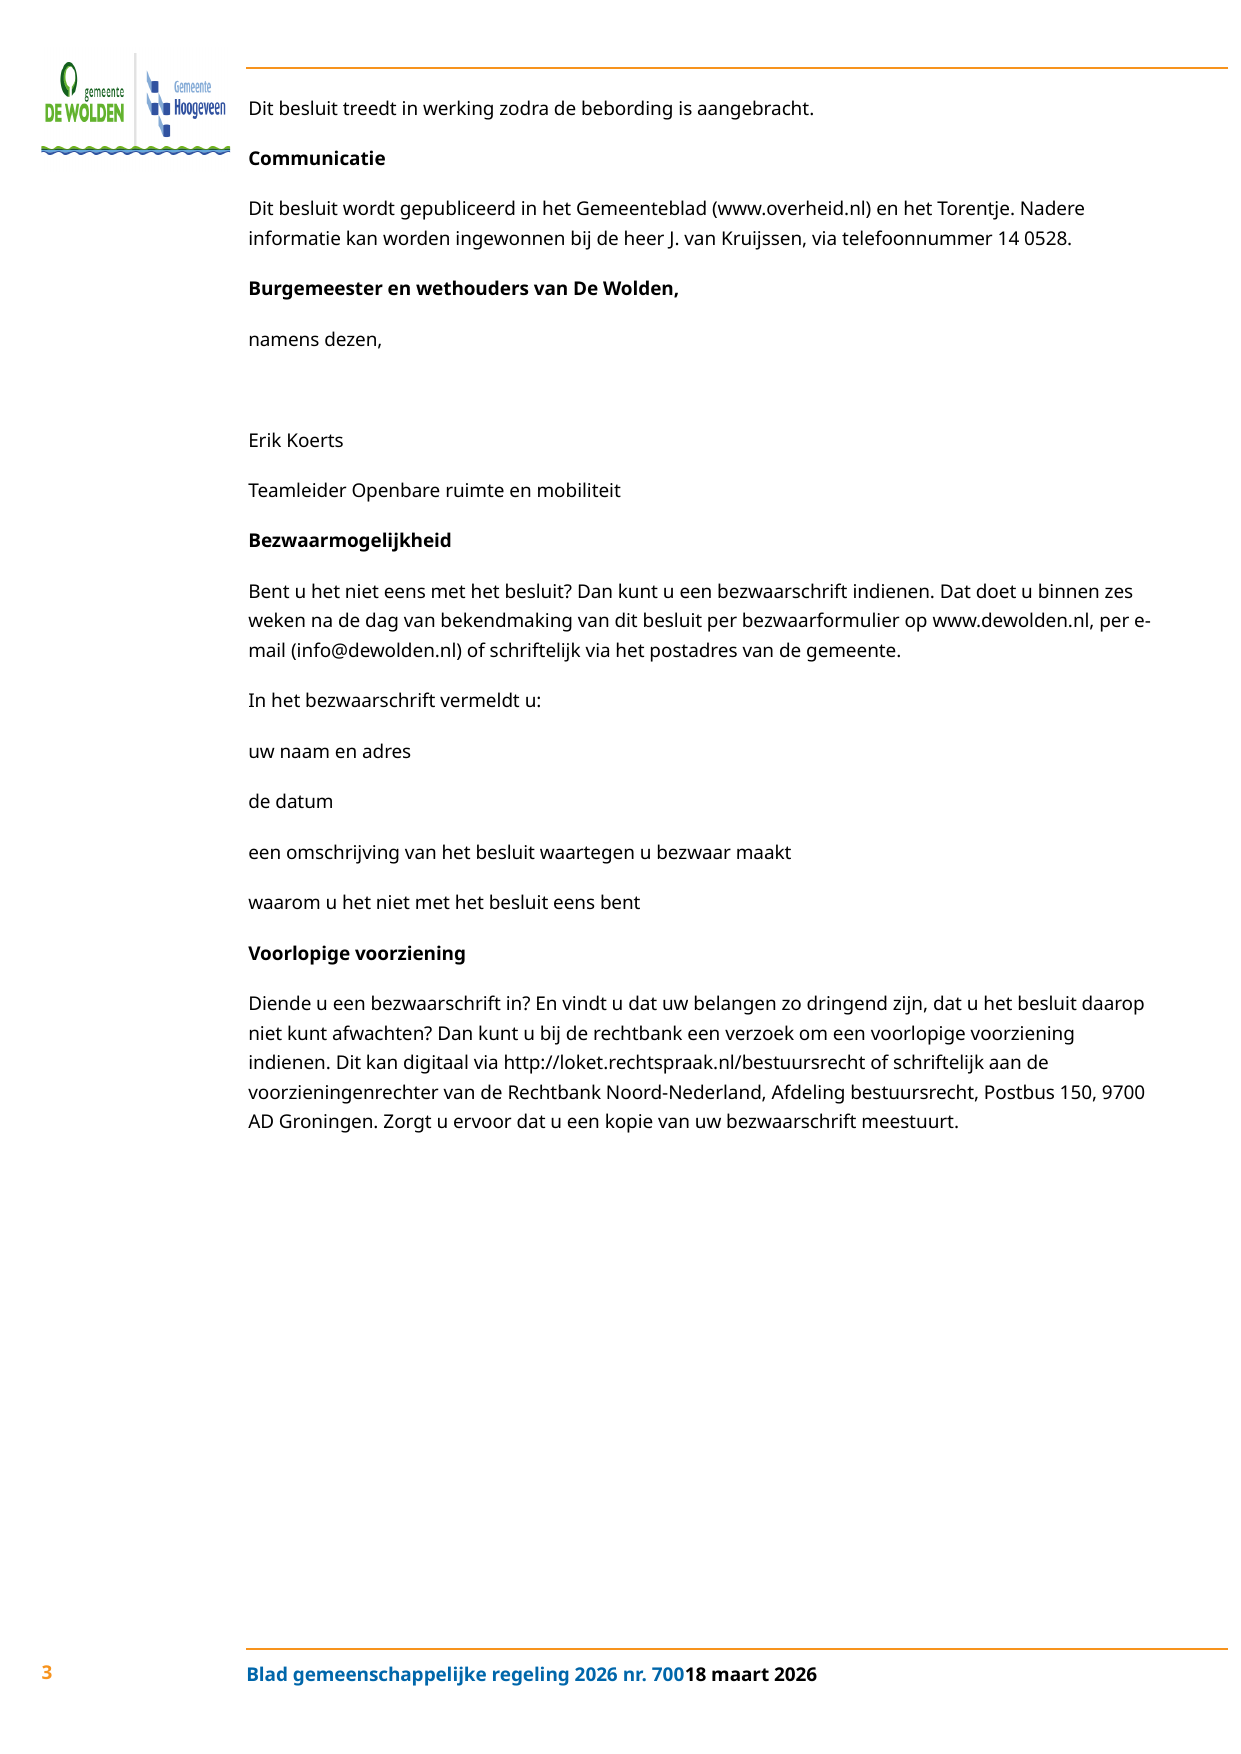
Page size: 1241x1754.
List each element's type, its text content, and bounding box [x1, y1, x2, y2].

text Dit besluit treedt in werking zodra de bebording is aangebracht. [248, 95, 1152, 121]
text uw naam en adres [248, 738, 1152, 764]
text waarom u het niet met het besluit eens bent [248, 889, 1152, 915]
text Bent u het niet eens met het besluit? Dan kunt u een bezwaarschrift indienen. Dat doet u binnen zes weken na de dag van bekendmaking van dit besluit per bezwaarformulier op www.dewolden.nl, per e-mail (info@dewolden.nl) of schriftelijk via het postadres van de gemeente. [248, 578, 1152, 663]
text Burgemeester en wethouders van De Wolden, [248, 276, 1152, 301]
text de datum [248, 788, 1152, 814]
text Teamleider Openbare ruimte en mobiliteit [248, 477, 1152, 503]
text In het bezwaarschrift vermeldt u: [248, 688, 1152, 713]
text een omschrijving van het besluit waartegen u bezwaar maakt [248, 839, 1152, 865]
text Communicatie [248, 145, 1152, 171]
text Voorlopige voorziening [248, 940, 1152, 966]
text Erik Koerts [248, 427, 1152, 453]
text namens dezen, [248, 326, 1152, 352]
picture [41, 47, 231, 172]
text Diende u een bezwaarschrift in? En vindt u dat uw belangen zo dringend zijn, dat u het besluit daarop niet kunt afwachten? Dan kunt u bij de rechtbank een verzoek om een voorlopige voorziening indienen. Dit kan digitaal via http://loket.rechtspraak.nl/bestuursrecht of schriftelijk aan de voorzieningenrechter van de Rechtbank Noord-Nederland, Afdeling bestuursrecht, Postbus 150, 9700 AD Groningen. Zorgt u ervoor dat u een kopie van uw bezwaarschrift meestuurt. [248, 990, 1152, 1134]
text Dit besluit wordt gepubliceerd in het Gemeenteblad (www.overheid.nl) en het Torentje. Nadere informatie kan worden ingewonnen bij de heer J. van Kruijssen, via telefoonnummer 14 0528. [248, 196, 1152, 251]
text Bezwaarmogelijkheid [248, 528, 1152, 553]
